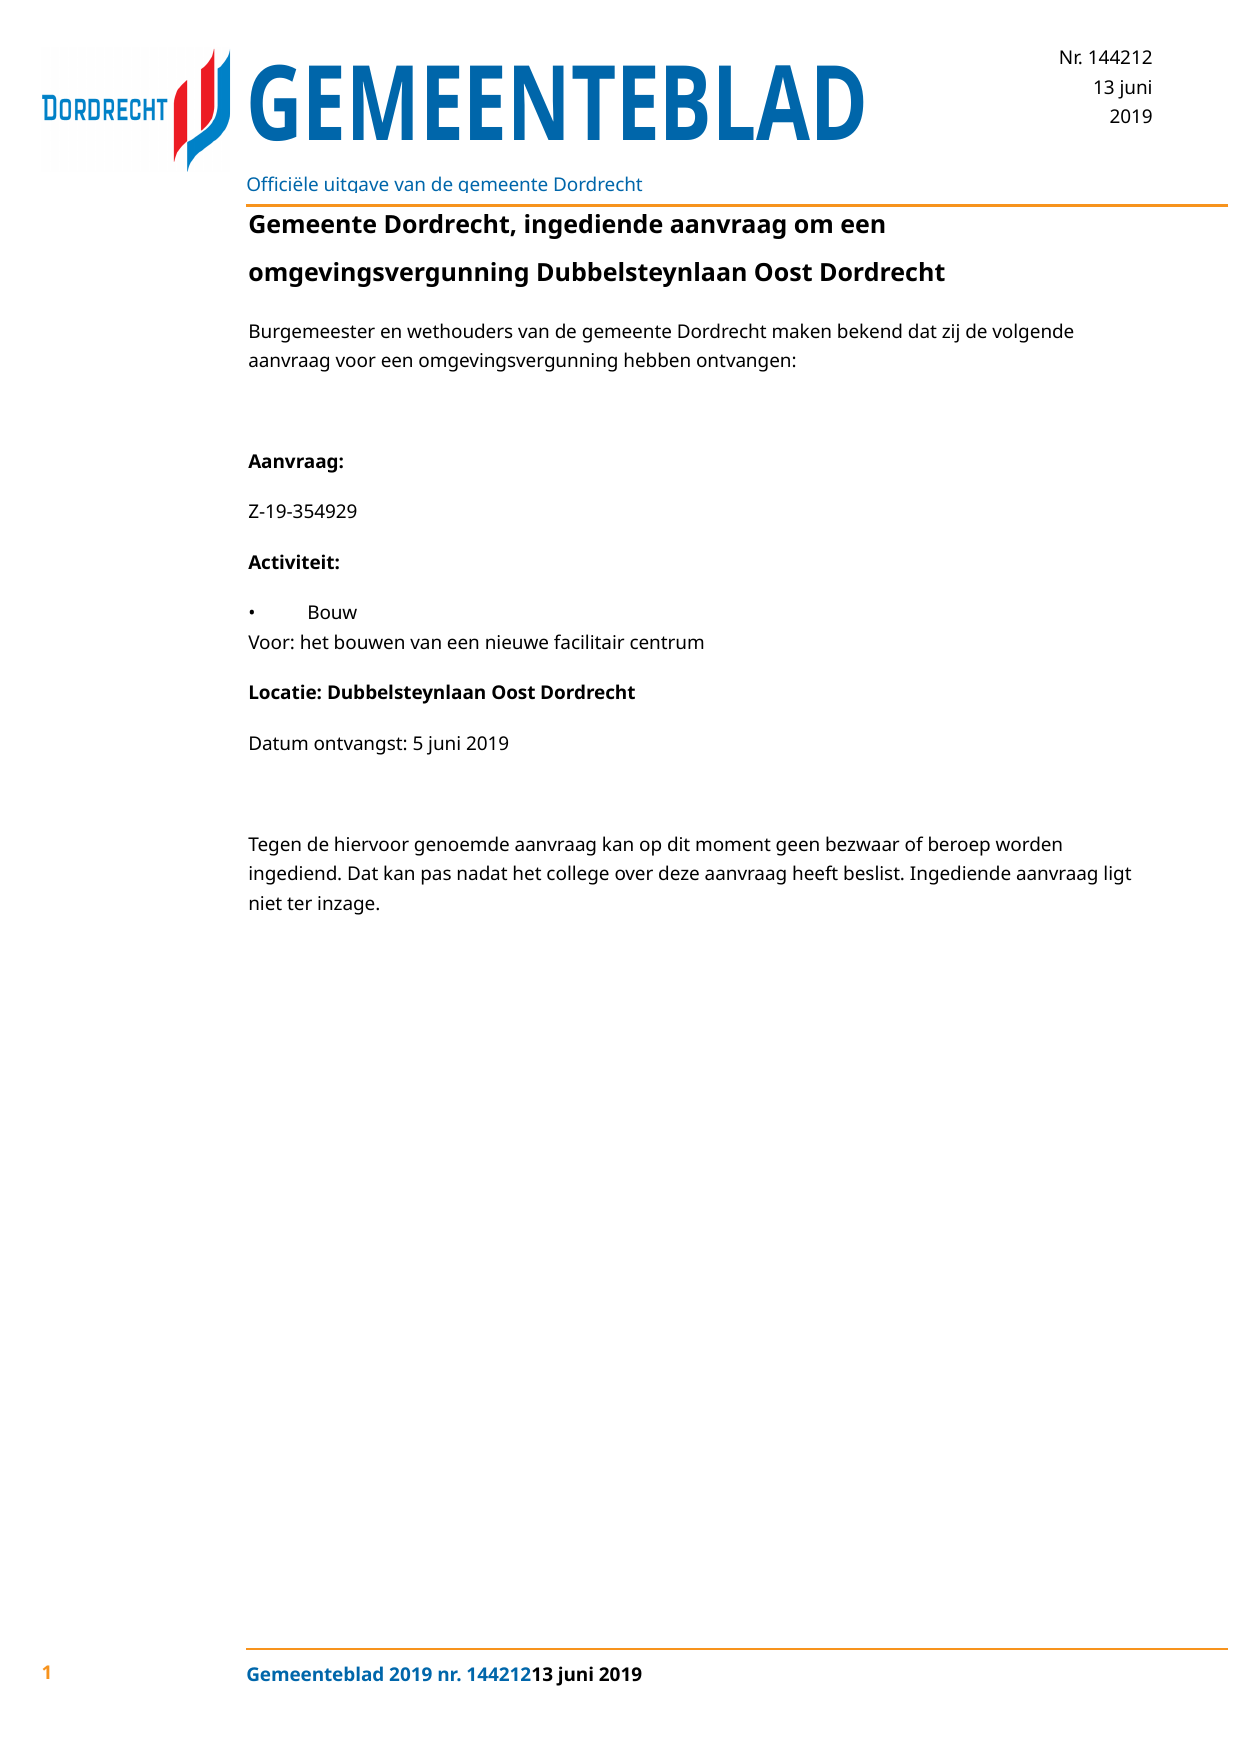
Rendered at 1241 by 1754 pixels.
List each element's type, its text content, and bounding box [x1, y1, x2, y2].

list Bouw [248, 599, 1152, 625]
text Z-19-354929 [248, 499, 1152, 524]
text Activiteit: [248, 549, 1152, 575]
text Locatie: Dubbelsteynlaan Oost Dordrecht [248, 679, 1152, 705]
text Aanvraag: [248, 448, 1152, 474]
picture [41, 47, 231, 172]
text Voor: het bouwen van een nieuwe facilitair centrum [248, 629, 1152, 655]
text Burgemeester en wethouders van de gemeente Dordrecht maken bekend dat zij de volgende aanvraag voor een omgevingsvergunning hebben ontvangen: [248, 318, 1152, 373]
text Datum ontvangst: 5 juni 2019 [248, 730, 1152, 756]
text Tegen de hiervoor genoemde aanvraag kan op dit moment geen bezwaar of beroep worden ingediend. Dat kan pas nadat het college over deze aanvraag heeft beslist. Ingediende aanvraag ligt niet ter inzage. [248, 831, 1152, 916]
text Gemeente Dordrecht, ingediende aanvraag om een omgevingsvergunning Dubbelsteynlaan Oost Dordrecht [248, 207, 1152, 288]
